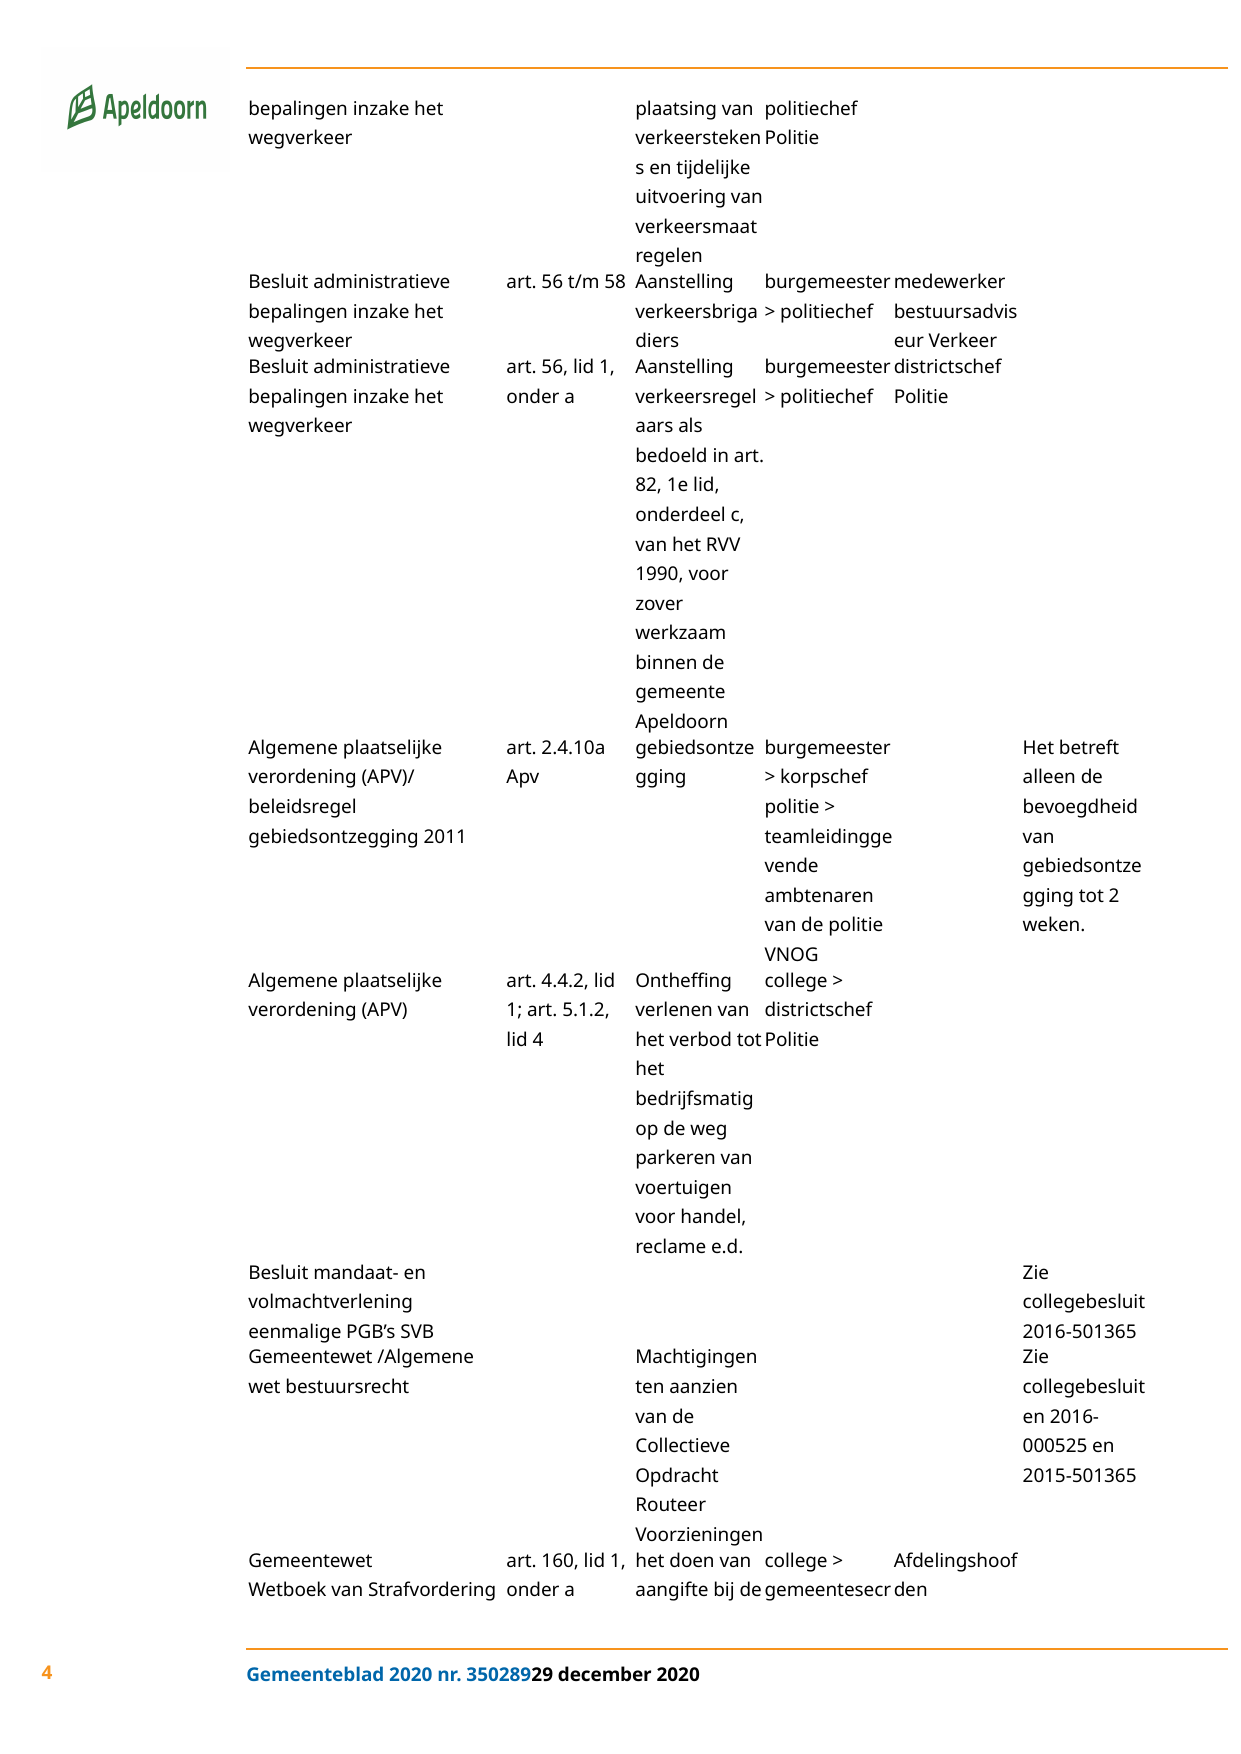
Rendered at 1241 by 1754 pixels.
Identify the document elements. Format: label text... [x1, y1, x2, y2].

table_cell Zie collegebesluit 2016-501365 [1023, 1259, 1152, 1344]
table_cell districtschef Politie [894, 353, 1022, 734]
table_cell plaatsing van verkeerstekens en tijdelijke uitvoering van verkeersmaatregelen [635, 95, 764, 268]
table_cell Gemeentewet /Algemene wet bestuursrecht [248, 1344, 506, 1547]
table_cell Afdelingshoofden [894, 1547, 1022, 1602]
table_cell [506, 1259, 635, 1344]
table_cell Machtigingen ten aanzien van de Collectieve Opdracht Routeer Voorzieningen [635, 1344, 764, 1547]
table_cell burgemeester > politiechef [764, 269, 893, 353]
table_cell Algemene plaatselijke verordening (APV) [248, 967, 506, 1259]
table_cell [894, 1259, 1022, 1344]
table_cell [1023, 95, 1152, 268]
table_cell Aanstelling verkeersregelaars als bedoeld in art. 82, 1e lid, onderdeel c, van het RVV 1990, voor zover werkzaam binnen de gemeente Apeldoorn [635, 353, 764, 734]
table_cell [894, 1344, 1022, 1547]
table_cell [764, 1344, 893, 1547]
table_cell Besluit administratieve bepalingen inzake het wegverkeer [248, 353, 506, 734]
table_cell art. 160, lid 1, onder a [506, 1547, 635, 1602]
table_cell gebiedsontzegging [635, 734, 764, 967]
table_cell burgemeester > korpschef politie > teamleidinggevende ambtenaren van de politie VNOG [764, 734, 893, 967]
table_cell burgemeester > politiechef [764, 353, 893, 734]
table_cell [1023, 967, 1152, 1259]
table_cell [506, 95, 635, 268]
table_cell [506, 1344, 635, 1547]
table_cell Ontheffing verlenen van het verbod tot het bedrijfsmatig op de weg parkeren van voertuigen voor handel, reclame e.d. [635, 967, 764, 1259]
table_cell [635, 1259, 764, 1344]
table_cell Het betreft alleen de bevoegdheid van gebiedsontzegging tot 2 weken. [1023, 734, 1152, 967]
table_cell [1023, 353, 1152, 734]
table_cell [894, 967, 1022, 1259]
table_cell art. 56, lid 1, onder a [506, 353, 635, 734]
picture [41, 47, 231, 172]
table_cell het doen van aangifte bij de [635, 1547, 764, 1602]
table_cell art. 56 t/m 58 [506, 269, 635, 353]
table_cell Besluit mandaat- en volmachtverlening eenmalige PGB’s SVB [248, 1259, 506, 1344]
table_cell politiechef Politie [764, 95, 893, 268]
table_cell Besluit administratieve bepalingen inzake het wegverkeer [248, 269, 506, 353]
table_cell [894, 734, 1022, 967]
table_cell [1023, 269, 1152, 353]
table_cell college > gemeentesecr [764, 1547, 893, 1602]
table_cell Aanstelling verkeersbrigadiers [635, 269, 764, 353]
table_cell medewerker bestuursadviseur Verkeer [894, 269, 1022, 353]
table_cell art. 4.4.2, lid 1; art. 5.1.2, lid 4 [506, 967, 635, 1259]
table_cell [1023, 1547, 1152, 1602]
table_cell bepalingen inzake het wegverkeer [248, 95, 506, 268]
table_cell Zie collegebesluiten 2016-000525 en 2015-501365 [1023, 1344, 1152, 1547]
table_cell college > districtschef Politie [764, 967, 893, 1259]
table_cell [764, 1259, 893, 1344]
table_cell Algemene plaatselijke verordening (APV)/ beleidsregel gebiedsontzegging 2011 [248, 734, 506, 967]
table_cell Gemeentewet Wetboek van Strafvordering [248, 1547, 506, 1602]
table_cell [894, 95, 1022, 268]
table_cell art. 2.4.10a Apv [506, 734, 635, 967]
